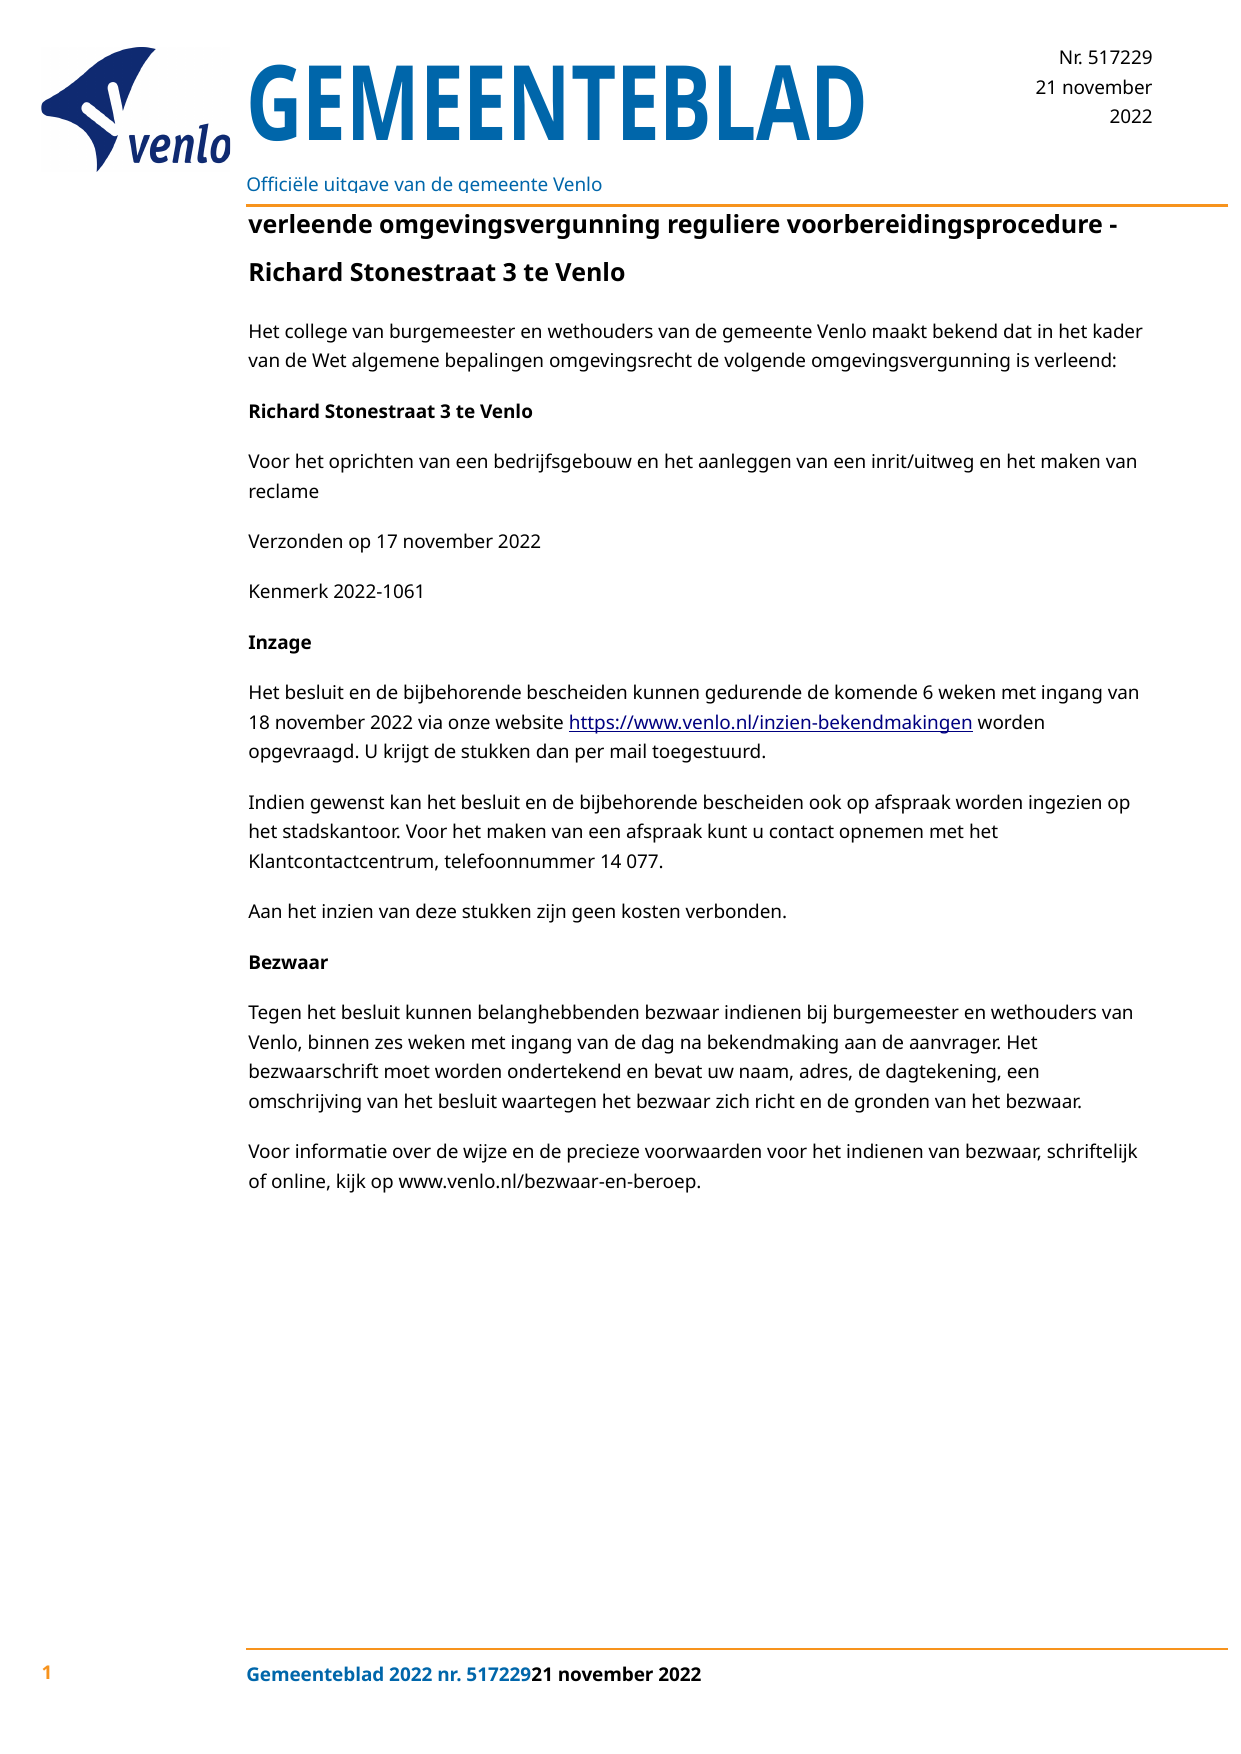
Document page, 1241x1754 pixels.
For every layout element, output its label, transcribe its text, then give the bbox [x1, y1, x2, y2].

text Indien gewenst kan het besluit en de bijbehorende bescheiden ook op afspraak worden ingezien op het stadskantoor. Voor het maken van een afspraak kunt u contact opnemen met het Klantcontactcentrum, telefoonnummer 14 077. [248, 789, 1152, 874]
text Het college van burgemeester en wethouders van de gemeente Venlo maakt bekend dat in het kader van de Wet algemene bepalingen omgevingsrecht de volgende omgevingsvergunning is verleend: [248, 318, 1152, 373]
text verleende omgevingsvergunning reguliere voorbereidingsprocedure - Richard Stonestraat 3 te Venlo [248, 207, 1152, 288]
picture [41, 47, 231, 172]
text Bezwaar [248, 949, 1152, 975]
text Richard Stonestraat 3 te Venlo [248, 398, 1152, 424]
text Tegen het besluit kunnen belanghebbenden bezwaar indienen bij burgemeester en wethouders van Venlo, binnen zes weken met ingang van de dag na bekendmaking aan de aanvrager. Het bezwaarschrift moet worden ondertekend en bevat uw naam, adres, de dagtekening, een omschrijving van het besluit waartegen het bezwaar zich richt en de gronden van het bezwaar. [248, 999, 1152, 1114]
text Voor informatie over de wijze en de precieze voorwaarden voor het indienen van bezwaar, schriftelijk of online, kijk op www.venlo.nl/bezwaar-en-beroep. [248, 1139, 1152, 1194]
text Inzage [248, 629, 1152, 655]
text Voor het oprichten van een bedrijfsgebouw en het aanleggen van een inrit/uitweg en het maken van reclame [248, 448, 1152, 504]
text Aan het inzien van deze stukken zijn geen kosten verbonden. [248, 899, 1152, 924]
text Het besluit en de bijbehorende bescheiden kunnen gedurende de komende 6 weken met ingang van 18 november 2022 via onze website https://www.venlo.nl/inzien-bekendmakingen worden opgevraagd. U krijgt de stukken dan per mail toegestuurd. [248, 679, 1152, 764]
text Kenmerk 2022-1061 [248, 579, 1152, 604]
text Verzonden op 17 november 2022 [248, 528, 1152, 554]
